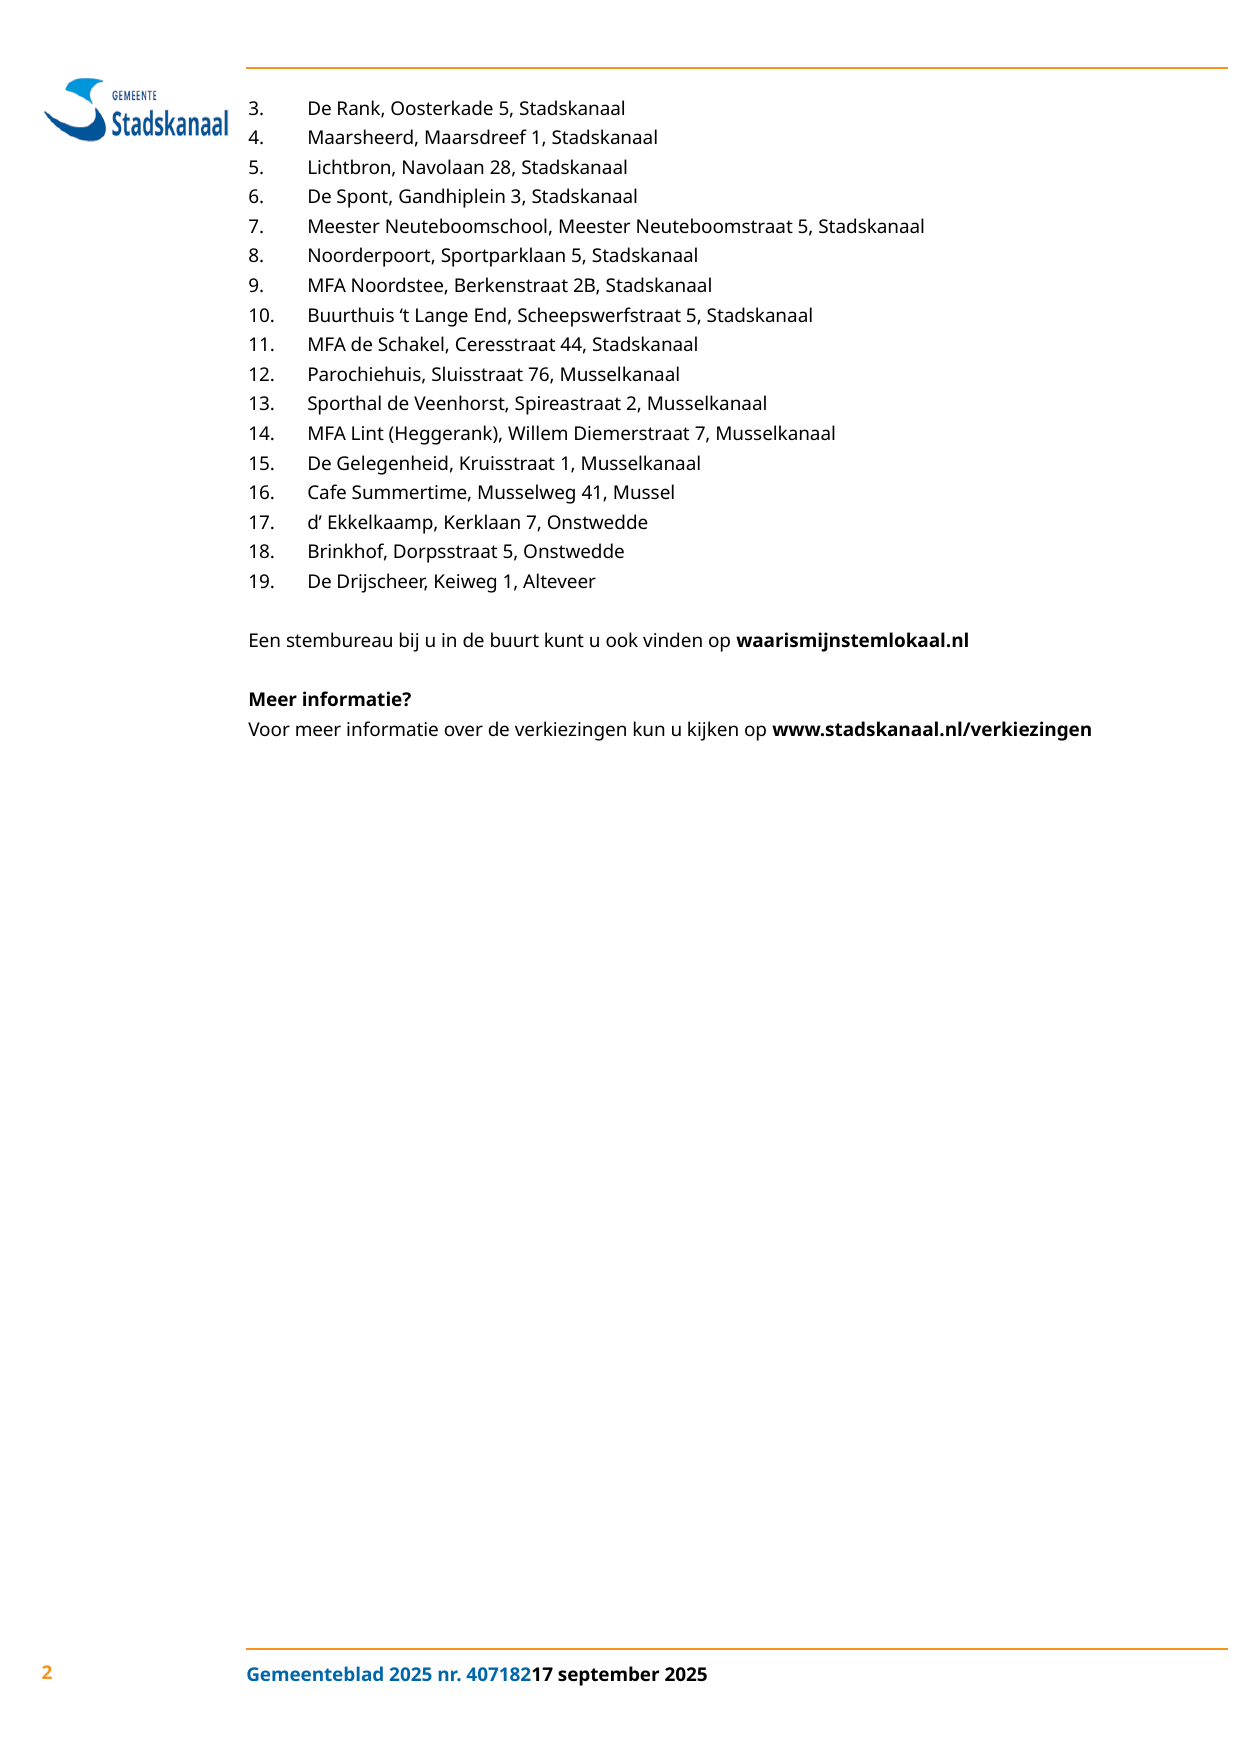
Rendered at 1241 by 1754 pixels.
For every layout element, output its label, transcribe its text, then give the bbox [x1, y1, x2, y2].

list Cafe Summertime, Musselweg 41, Mussel [248, 479, 1152, 505]
list Sporthal de Veenhorst, Spireastraat 2, Musselkanaal [248, 391, 1152, 416]
text Een stembureau bij u in de buurt kunt u ook vinden op waarismijnstemlokaal.nl [248, 627, 1152, 653]
list De Gelegenheid, Kruisstraat 1, Musselkanaal [248, 450, 1152, 476]
list MFA Lint (Heggerank), Willem Diemerstraat 7, Musselkanaal [248, 420, 1152, 446]
text Meer informatie? [248, 686, 1152, 712]
list Buurthuis ‘t Lange End, Scheepswerfstraat 5, Stadskanaal [248, 302, 1152, 328]
list De Drijscheer, Keiweg 1, Alteveer [248, 568, 1152, 594]
list d’ Ekkelkaamp, Kerklaan 7, Onstwedde [248, 509, 1152, 535]
list MFA de Schakel, Ceresstraat 44, Stadskanaal [248, 331, 1152, 357]
list Parochiehuis, Sluisstraat 76, Musselkanaal [248, 361, 1152, 387]
list MFA Noordstee, Berkenstraat 2B, Stadskanaal [248, 272, 1152, 298]
picture [41, 47, 231, 172]
list Noorderpoort, Sportparklaan 5, Stadskanaal [248, 243, 1152, 268]
list Lichtbron, Navolaan 28, Stadskanaal [248, 154, 1152, 180]
list Maarsheerd, Maarsdreef 1, Stadskanaal [248, 124, 1152, 150]
list Brinkhof, Dorpsstraat 5, Onstwedde [248, 538, 1152, 564]
list Meester Neuteboomschool, Meester Neuteboomstraat 5, Stadskanaal [248, 213, 1152, 239]
list De Spont, Gandhiplein 3, Stadskanaal [248, 183, 1152, 209]
text Voor meer informatie over de verkiezingen kun u kijken op www.stadskanaal.nl/verkiezingen [248, 716, 1152, 742]
list De Rank, Oosterkade 5, Stadskanaal [248, 95, 1152, 121]
